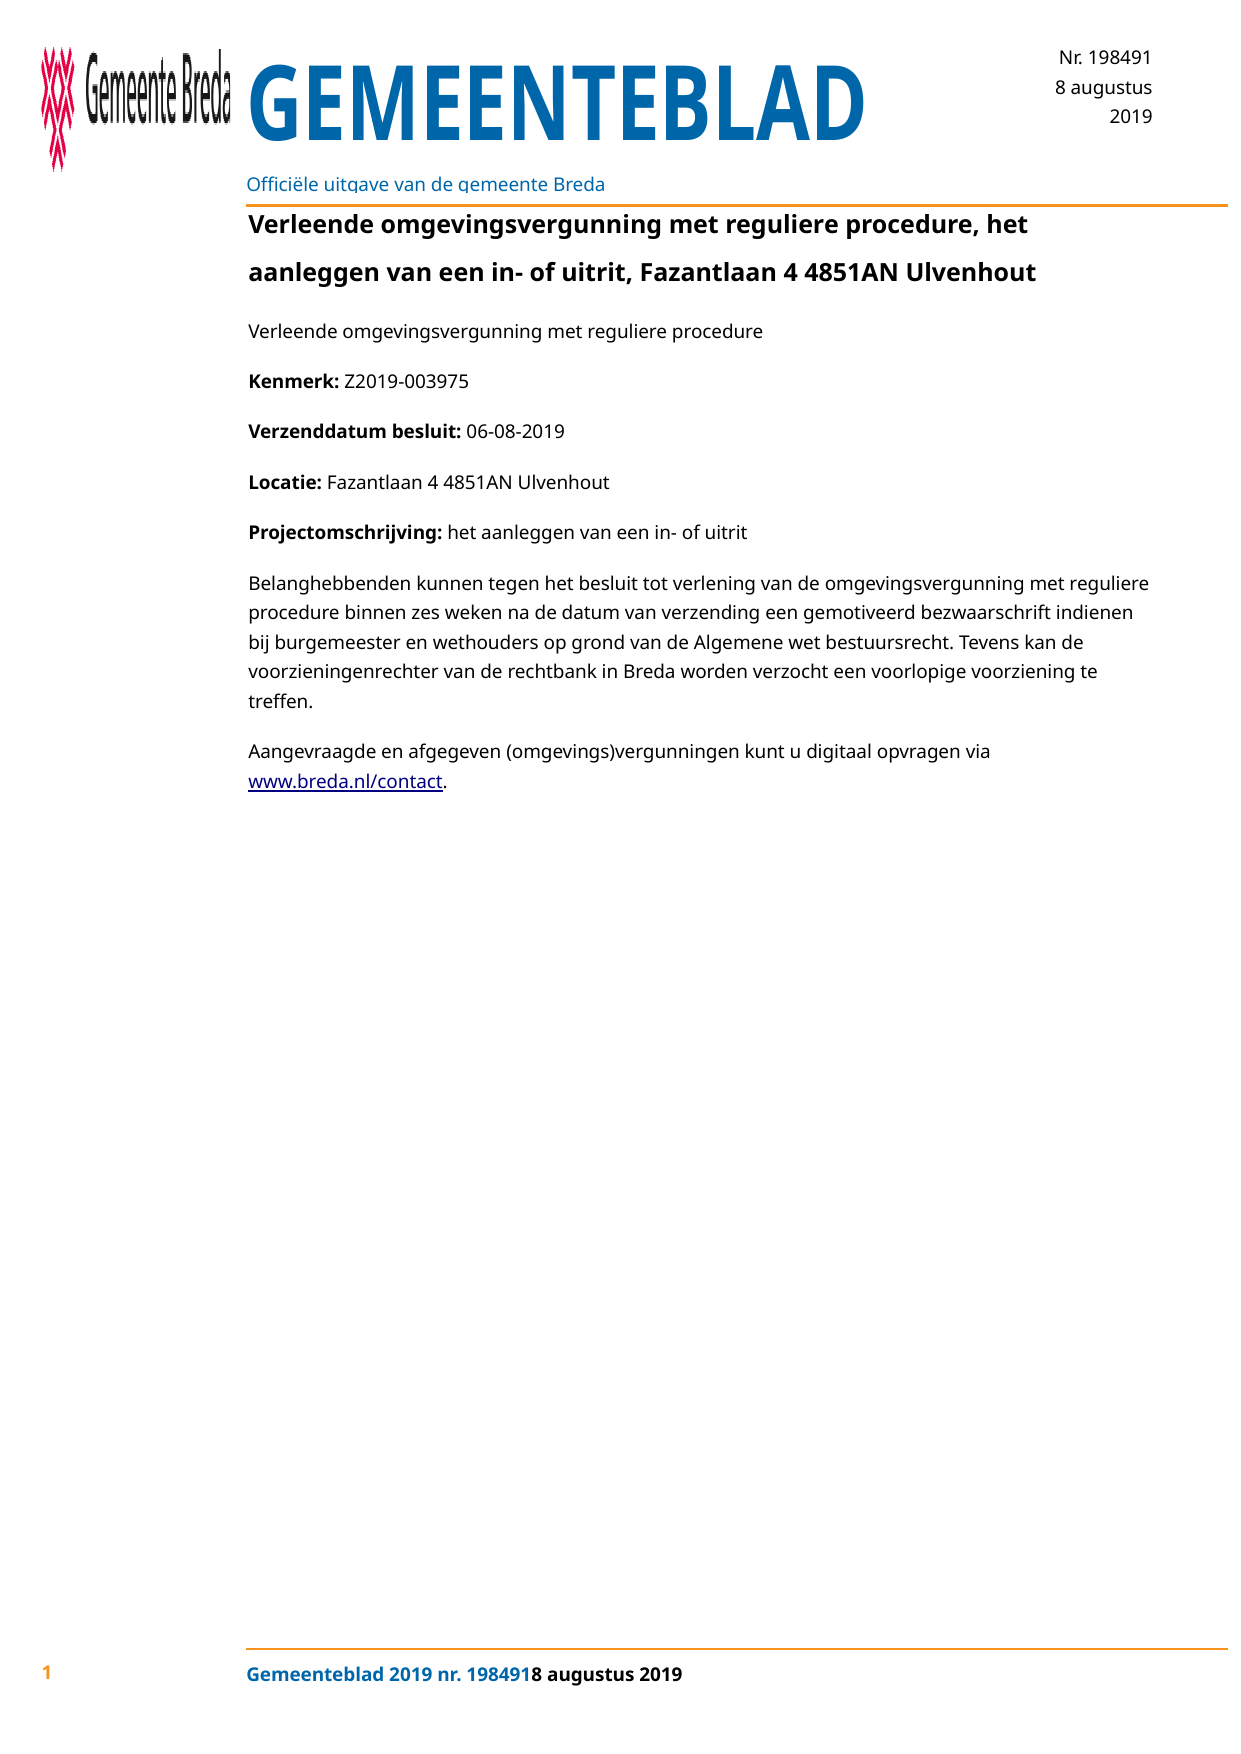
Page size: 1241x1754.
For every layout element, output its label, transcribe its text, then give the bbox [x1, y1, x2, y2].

picture [41, 47, 231, 172]
text Verleende omgevingsvergunning met reguliere procedure, het aanleggen van een in- of uitrit, Fazantlaan 4 4851AN Ulvenhout [248, 207, 1152, 288]
text Projectomschrijving: het aanleggen van een in- of uitrit [248, 519, 1152, 545]
text Locatie: Fazantlaan 4 4851AN Ulvenhout [248, 469, 1152, 495]
text Verzenddatum besluit: 06-08-2019 [248, 419, 1152, 444]
text Kenmerk: Z2019-003975 [248, 368, 1152, 394]
text Aangevraagde en afgegeven (omgevings)vergunningen kunt u digitaal opvragen via www.breda.nl/contact. [248, 739, 1152, 794]
text Verleende omgevingsvergunning met reguliere procedure [248, 318, 1152, 344]
text Belanghebbenden kunnen tegen het besluit tot verlening van de omgevingsvergunning met reguliere procedure binnen zes weken na de datum van verzending een gemotiveerd bezwaarschrift indienen bij burgemeester en wethouders op grond van de Algemene wet bestuursrecht. Tevens kan de voorzieningenrechter van de rechtbank in Breda worden verzocht een voorlopige voorziening te treffen. [248, 570, 1152, 714]
